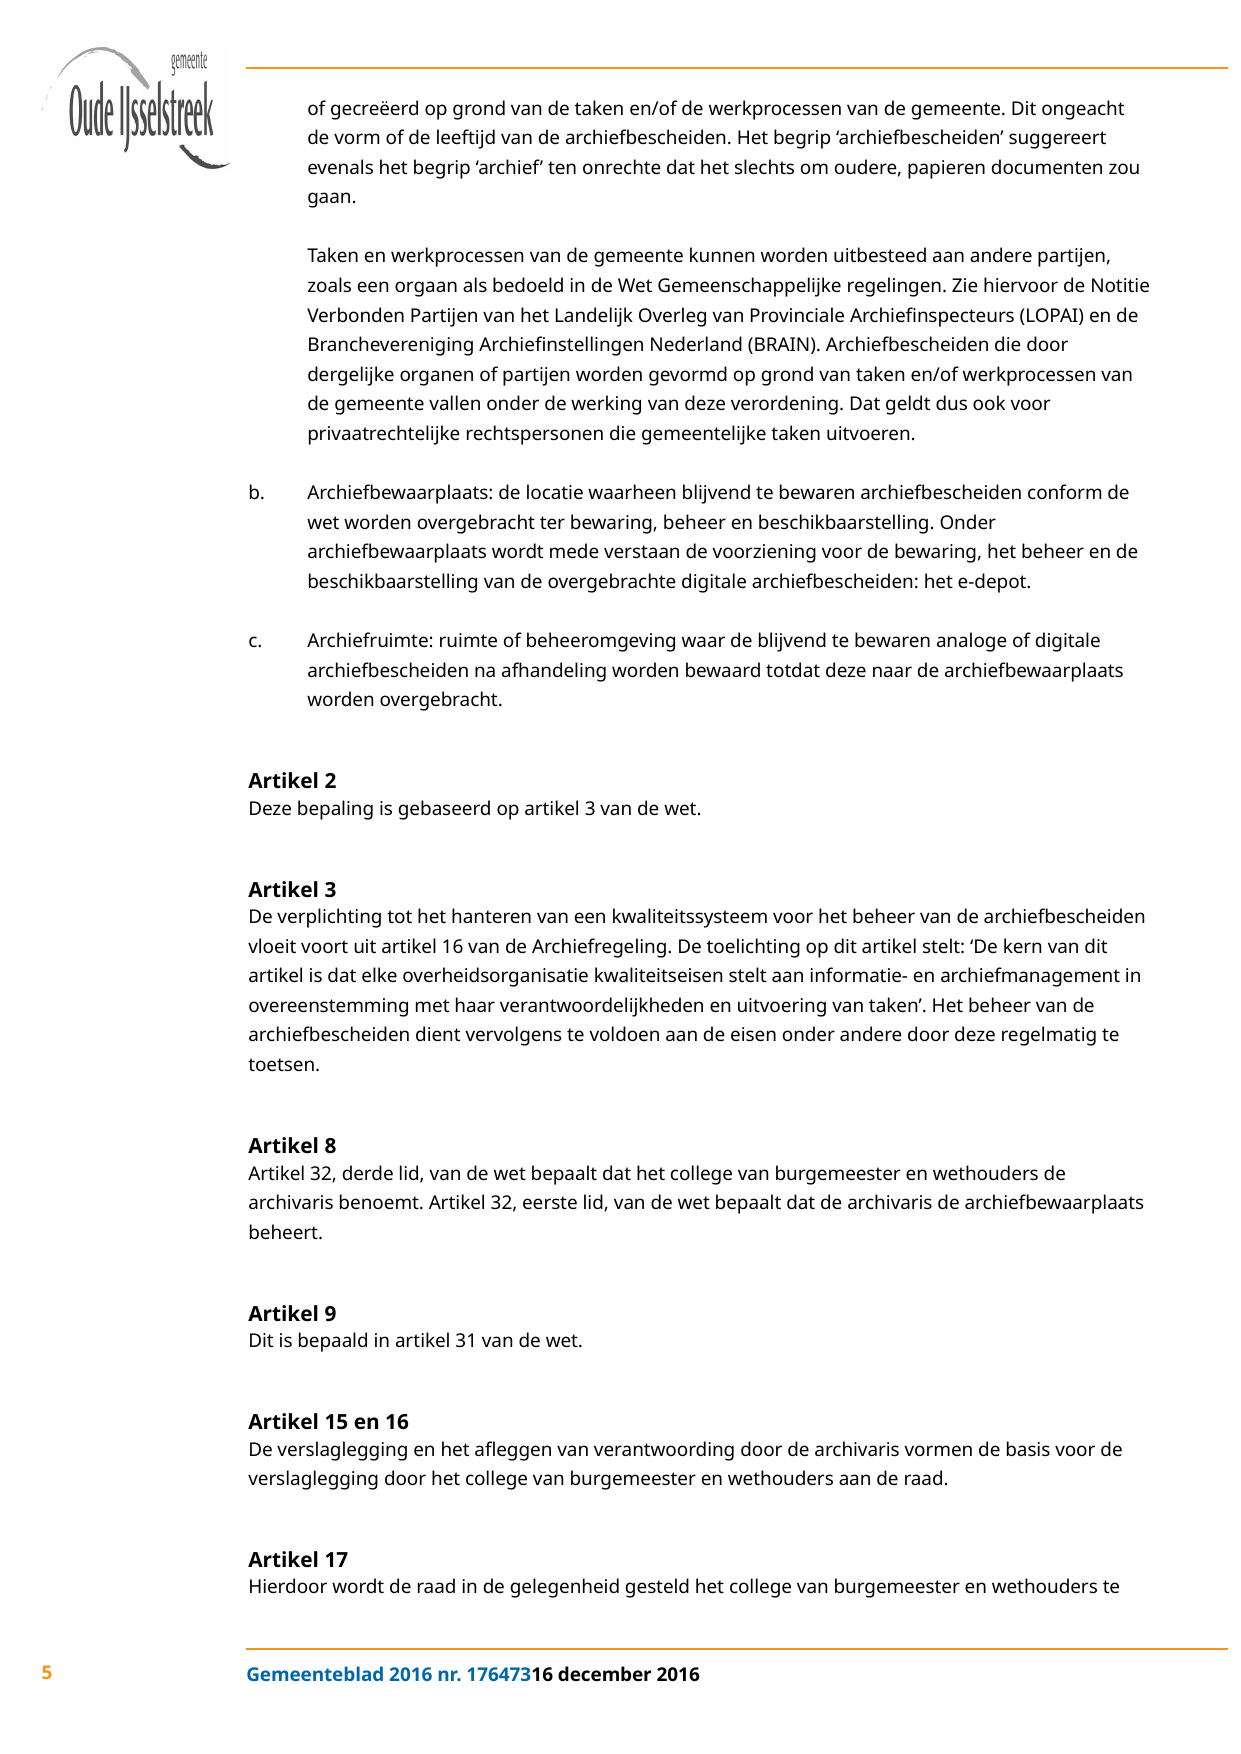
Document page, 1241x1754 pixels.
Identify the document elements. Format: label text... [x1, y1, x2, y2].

text Artikel 8 [248, 1131, 1152, 1160]
list Archiefruimte: ruimte of beheeromgeving waar de blijvend te bewaren analoge of digitale archiefbescheiden na afhandeling worden bewaard totdat deze naar de archiefbewaarplaats worden overgebracht. [248, 627, 1152, 712]
picture [41, 47, 231, 172]
text Artikel 17 [248, 1545, 1152, 1574]
list Taken en werkprocessen van de gemeente kunnen worden uitbesteed aan andere partijen, zoals een orgaan als bedoeld in de Wet Gemeenschappelijke regelingen. Zie hiervoor de Notitie Verbonden Partijen van het Landelijk Overleg van Provinciale Archiefinspecteurs (LOPAI) en de Branchevereniging Archiefinstellingen Nederland (BRAIN). Archiefbescheiden die door dergelijke organen of partijen worden gevormd op grond van taken en/of werkprocessen van de gemeente vallen onder de werking van deze verordening. Dat geldt dus ook voor privaatrechtelijke rechtspersonen die gemeentelijke taken uitvoeren. [248, 243, 1152, 446]
text Artikel 32, derde lid, van de wet bepaalt dat het college van burgemeester en wethouders de archivaris benoemt. Artikel 32, eerste lid, van de wet bepaalt dat de archivaris de archiefbewaarplaats beheert. [248, 1160, 1152, 1244]
text Deze bepaling is gebaseerd op artikel 3 van de wet. [248, 795, 1152, 821]
text Artikel 9 [248, 1299, 1152, 1327]
text Artikel 2 [248, 766, 1152, 795]
list Archiefbewaarplaats: de locatie waarheen blijvend te bewaren archiefbescheiden conform de wet worden overgebracht ter bewaring, beheer en beschikbaarstelling. Onder archiefbewaarplaats wordt mede verstaan de voorziening voor de bewaring, het beheer en de beschikbaarstelling van de overgebrachte digitale archiefbescheiden: het e-depot. [248, 479, 1152, 594]
text Artikel 3 [248, 875, 1152, 903]
list of gecreëerd op grond van de taken en/of de werkprocessen van de gemeente. Dit ongeacht de vorm of de leeftijd van de archiefbescheiden. Het begrip ‘archiefbescheiden’ suggereert evenals het begrip ‘archief’ ten onrechte dat het slechts om oudere, papieren documenten zou gaan. [248, 95, 1152, 209]
text Artikel 15 en 16 [248, 1407, 1152, 1436]
text De verplichting tot het hanteren van een kwaliteitssysteem voor het beheer van de archiefbescheiden vloeit voort uit artikel 16 van de Archiefregeling. De toelichting op dit artikel stelt: ‘De kern van dit artikel is dat elke overheidsorganisatie kwaliteitseisen stelt aan informatie- en archiefmanagement in overeenstemming met haar verantwoordelijkheden en uitvoering van taken’. Het beheer van de archiefbescheiden dient vervolgens te voldoen aan de eisen onder andere door deze regelmatig te toetsen. [248, 903, 1152, 1077]
text Hierdoor wordt de raad in de gelegenheid gesteld het college van burgemeester en wethouders te [248, 1574, 1152, 1599]
text Dit is bepaald in artikel 31 van de wet. [248, 1327, 1152, 1353]
text De verslaglegging en het afleggen van verantwoording door de archivaris vormen de basis voor de verslaglegging door het college van burgemeester en wethouders aan de raad. [248, 1436, 1152, 1491]
